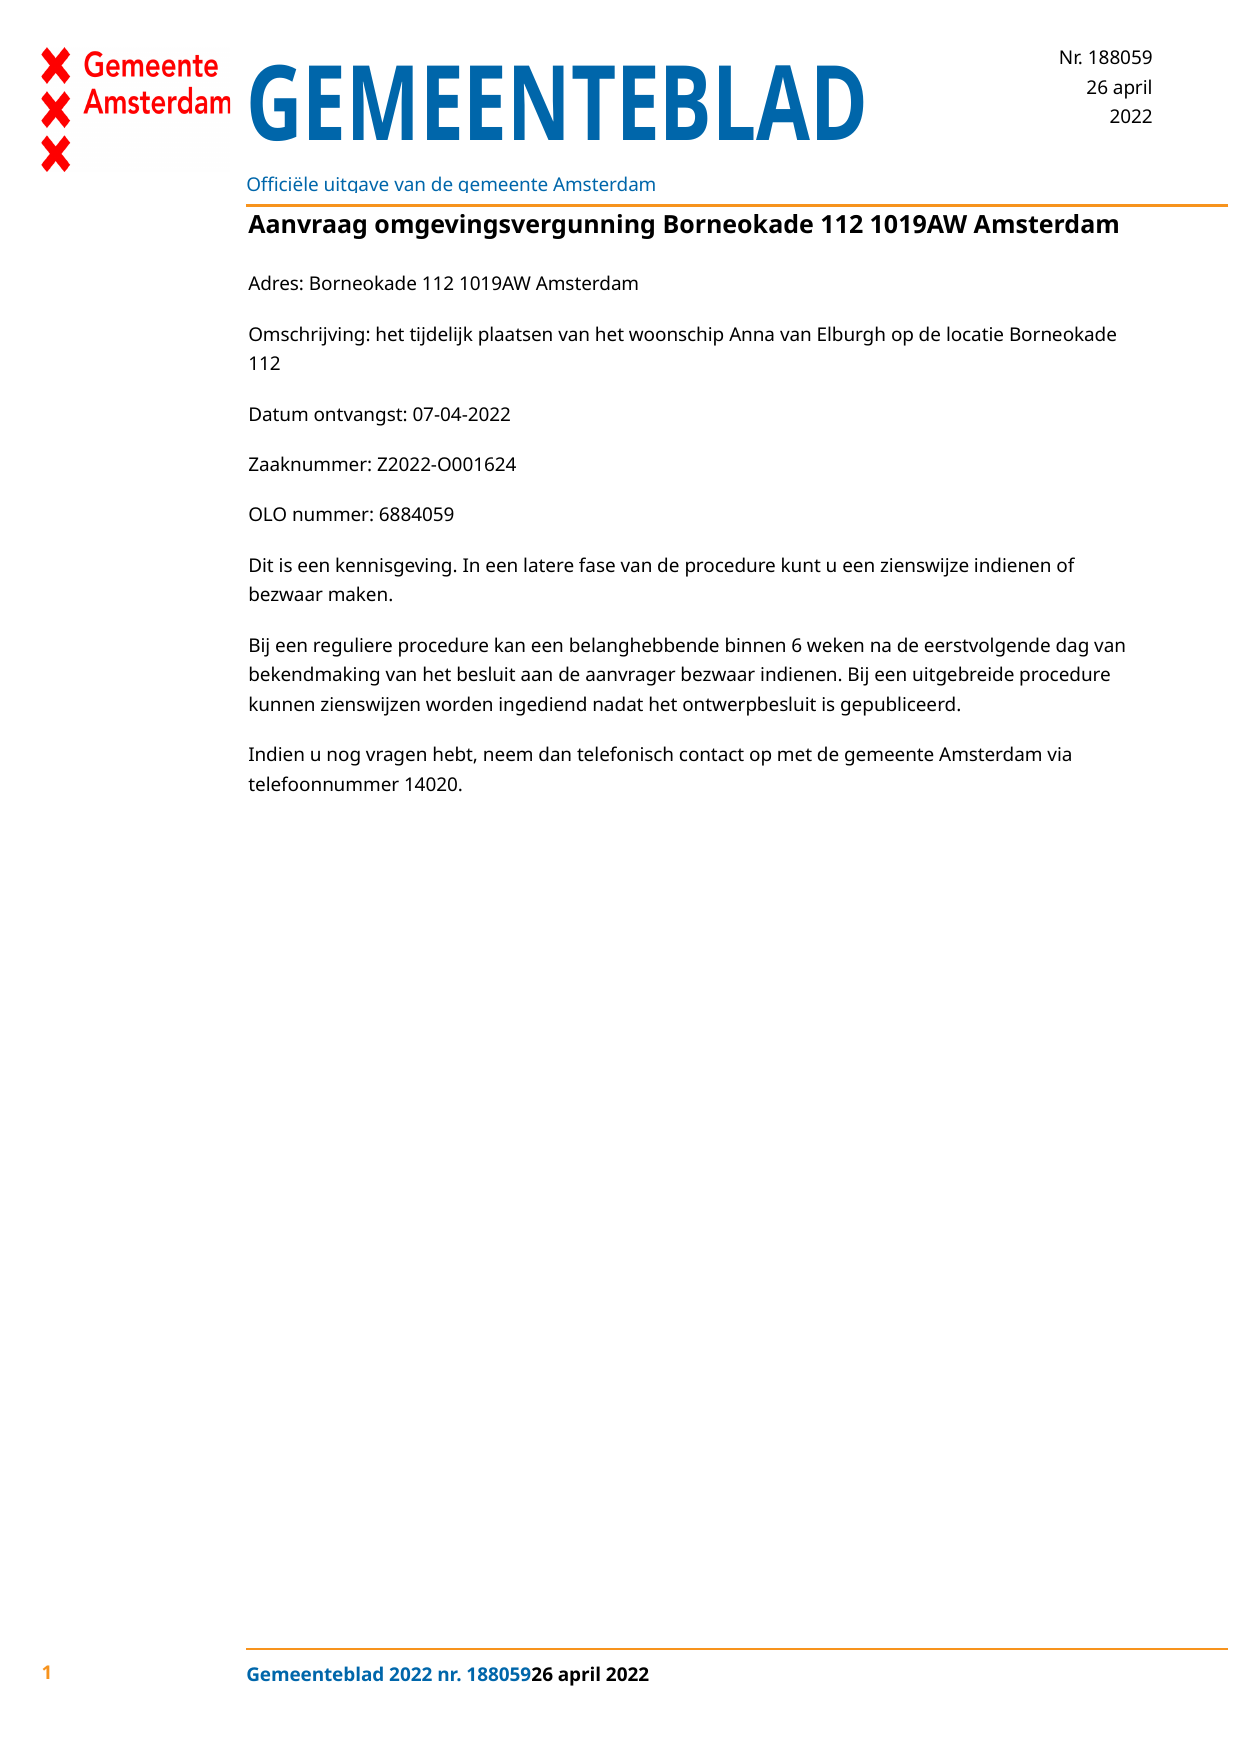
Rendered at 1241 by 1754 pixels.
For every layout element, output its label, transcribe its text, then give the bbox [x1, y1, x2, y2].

text Dit is een kennisgeving. In een latere fase van de procedure kunt u een zienswijze indienen of bezwaar maken. [248, 552, 1152, 607]
text Omschrijving: het tijdelijk plaatsen van het woonschip Anna van Elburgh op de locatie Borneokade 112 [248, 321, 1152, 376]
text Indien u nog vragen hebt, neem dan telefonisch contact op met de gemeente Amsterdam via telefoonnummer 14020. [248, 742, 1152, 797]
text Aanvraag omgevingsvergunning Borneokade 112 1019AW Amsterdam [248, 207, 1152, 241]
text Bij een reguliere procedure kan een belanghebbende binnen 6 weken na de eerstvolgende dag van bekendmaking van het besluit aan de aanvrager bezwaar indienen. Bij een uitgebreide procedure kunnen zienswijzen worden ingediend nadat het ontwerpbesluit is gepubliceerd. [248, 632, 1152, 717]
text Adres: Borneokade 112 1019AW Amsterdam [248, 270, 1152, 296]
text Zaaknummer: Z2022-O001624 [248, 451, 1152, 477]
picture [41, 47, 231, 172]
text Datum ontvangst: 07-04-2022 [248, 401, 1152, 426]
text OLO nummer: 6884059 [248, 502, 1152, 527]
